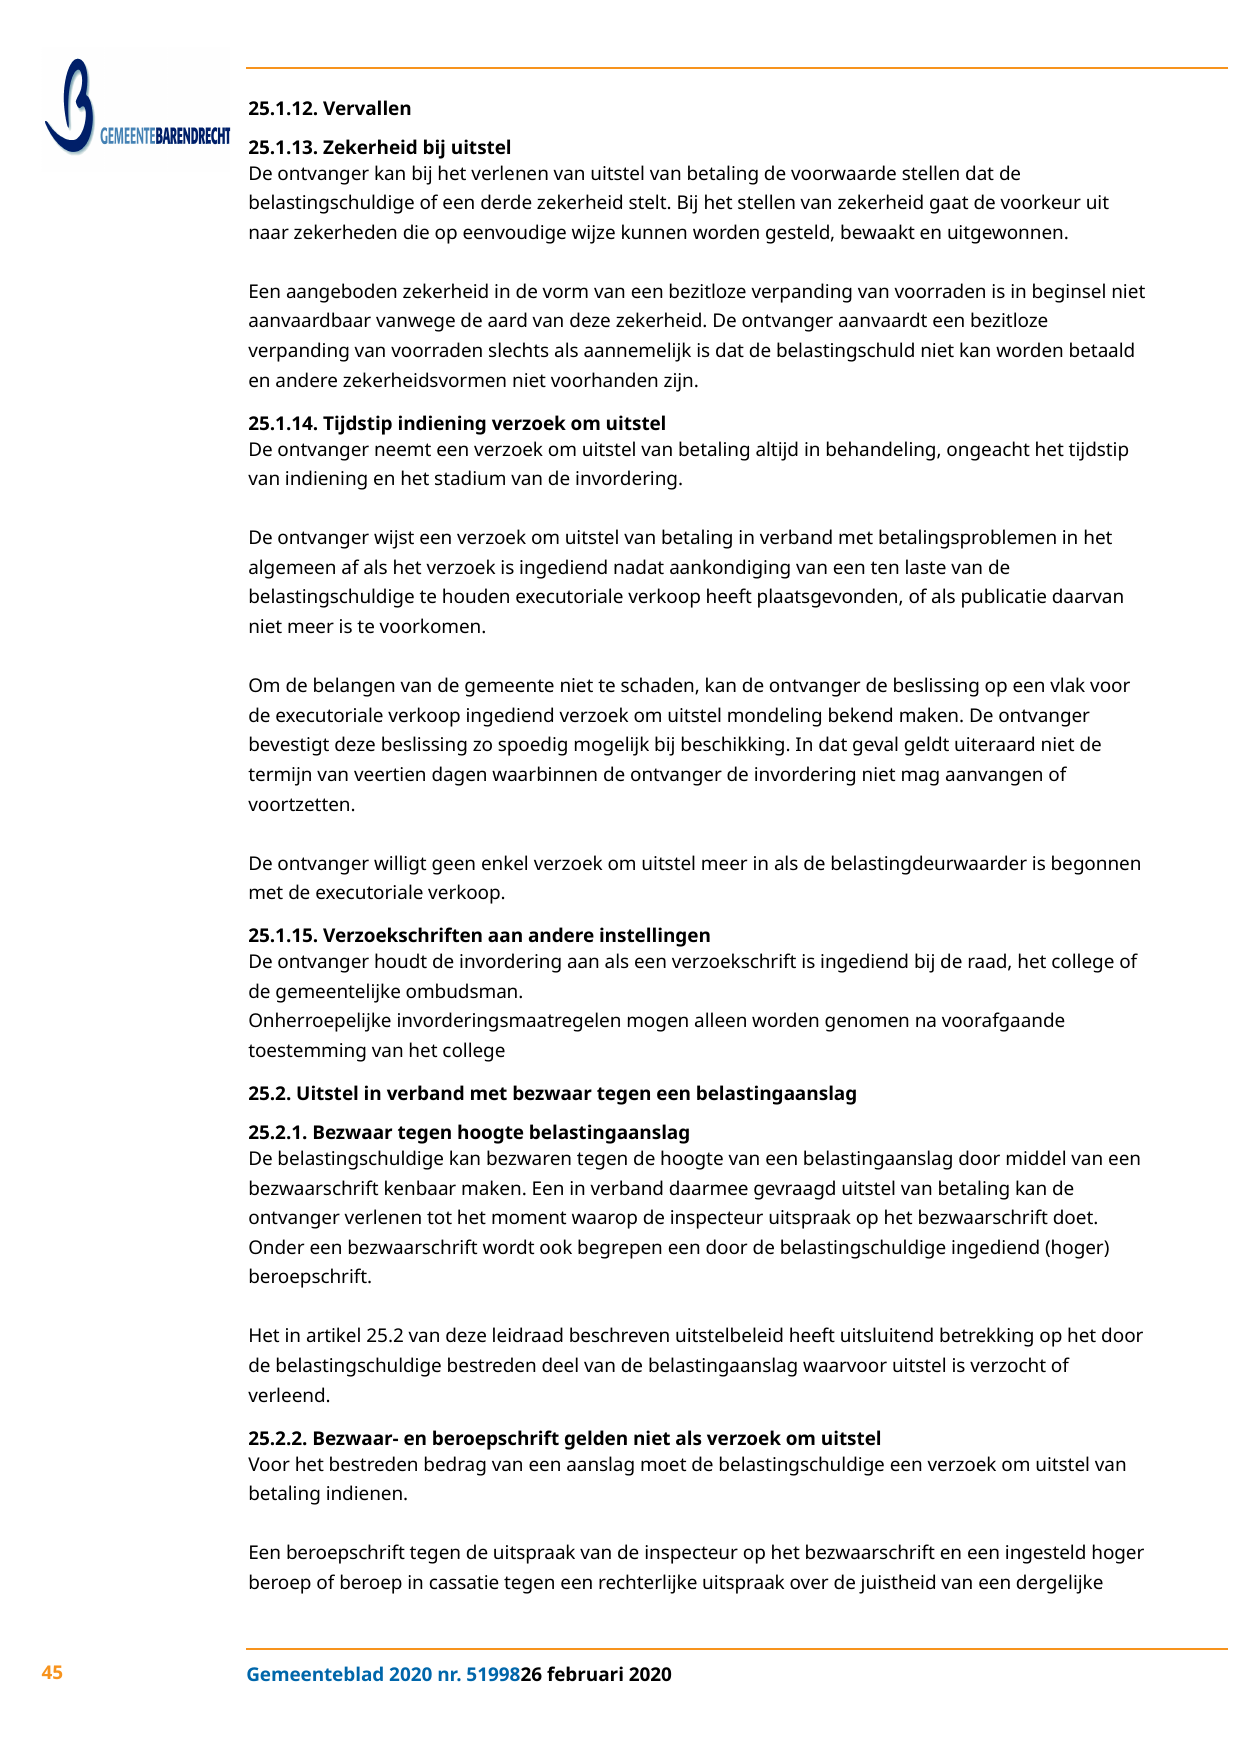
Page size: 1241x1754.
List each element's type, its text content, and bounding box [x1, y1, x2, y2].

text De ontvanger houdt de invordering aan als een verzoekschrift is ingediend bij de raad, het college of de gemeentelijke ombudsman. [248, 948, 1152, 1004]
text 25.2.2. Bezwaar- en beroepschrift gelden niet als verzoek om uitstel [248, 1425, 1152, 1451]
text 25.2.1. Bezwaar tegen hoogte belastingaanslag [248, 1119, 1152, 1145]
text Het in artikel 25.2 van deze leidraad beschreven uitstelbeleid heeft uitsluitend betrekking op het door de belastingschuldige bestreden deel van de belastingaanslag waarvoor uitstel is verzocht of verleend. [248, 1323, 1152, 1408]
text 25.1.14. Tijdstip indiening verzoek om uitstel [248, 410, 1152, 436]
text 25.2. Uitstel in verband met bezwaar tegen een belastingaanslag [248, 1080, 1152, 1106]
picture [41, 47, 231, 172]
text De ontvanger willigt geen enkel verzoek om uitstel meer in als de belastingdeurwaarder is begonnen met de executoriale verkoop. [248, 850, 1152, 905]
text De ontvanger neemt een verzoek om uitstel van betaling altijd in behandeling, ongeacht het tijdstip van indiening en het stadium van de invordering. [248, 436, 1152, 491]
text De ontvanger kan bij het verlenen van uitstel van betaling de voorwaarde stellen dat de belastingschuldige of een derde zekerheid stelt. Bij het stellen van zekerheid gaat de voorkeur uit naar zekerheden die op eenvoudige wijze kunnen worden gesteld, bewaakt en uitgewonnen. [248, 160, 1152, 245]
text De belastingschuldige kan bezwaren tegen de hoogte van een belastingaanslag door middel van een bezwaarschrift kenbaar maken. Een in verband daarmee gevraagd uitstel van betaling kan de ontvanger verlenen tot het moment waarop de inspecteur uitspraak op het bezwaarschrift doet. Onder een bezwaarschrift wordt ook begrepen een door de belastingschuldige ingediend (hoger) beroepschrift. [248, 1145, 1152, 1289]
text 25.1.13. Zekerheid bij uitstel [248, 134, 1152, 160]
text 25.1.15. Verzoekschriften aan andere instellingen [248, 923, 1152, 948]
text Een aangeboden zekerheid in de vorm van een bezitloze verpanding van voorraden is in beginsel niet aanvaardbaar vanwege de aard van deze zekerheid. De ontvanger aanvaardt een bezitloze verpanding van voorraden slechts als aannemelijk is dat de belastingschuld niet kan worden betaald en andere zekerheidsvormen niet voorhanden zijn. [248, 278, 1152, 393]
text Onherroepelijke invorderingsmaatregelen mogen alleen worden genomen na voorafgaande toestemming van het college [248, 1007, 1152, 1063]
text 25.1.12. Vervallen [248, 95, 1152, 121]
text Voor het bestreden bedrag van een aanslag moet de belastingschuldige een verzoek om uitstel van betaling indienen. [248, 1451, 1152, 1506]
text De ontvanger wijst een verzoek om uitstel van betaling in verband met betalingsproblemen in het algemeen af als het verzoek is ingediend nadat aankondiging van een ten laste van de belastingschuldige te houden executoriale verkoop heeft plaatsgevonden, of als publicatie daarvan niet meer is te voorkomen. [248, 524, 1152, 639]
text Een beroepschrift tegen de uitspraak van de inspecteur op het bezwaarschrift en een ingesteld hoger beroep of beroep in cassatie tegen een rechterlijke uitspraak over de juistheid van een dergelijke [248, 1539, 1152, 1595]
text Om de belangen van de gemeente niet te schaden, kan de ontvanger de beslissing op een vlak voor de executoriale verkoop ingediend verzoek om uitstel mondeling bekend maken. De ontvanger bevestigt deze beslissing zo spoedig mogelijk bij beschikking. In dat geval geldt uiteraard niet de termijn van veertien dagen waarbinnen de ontvanger de invordering niet mag aanvangen of voortzetten. [248, 672, 1152, 816]
